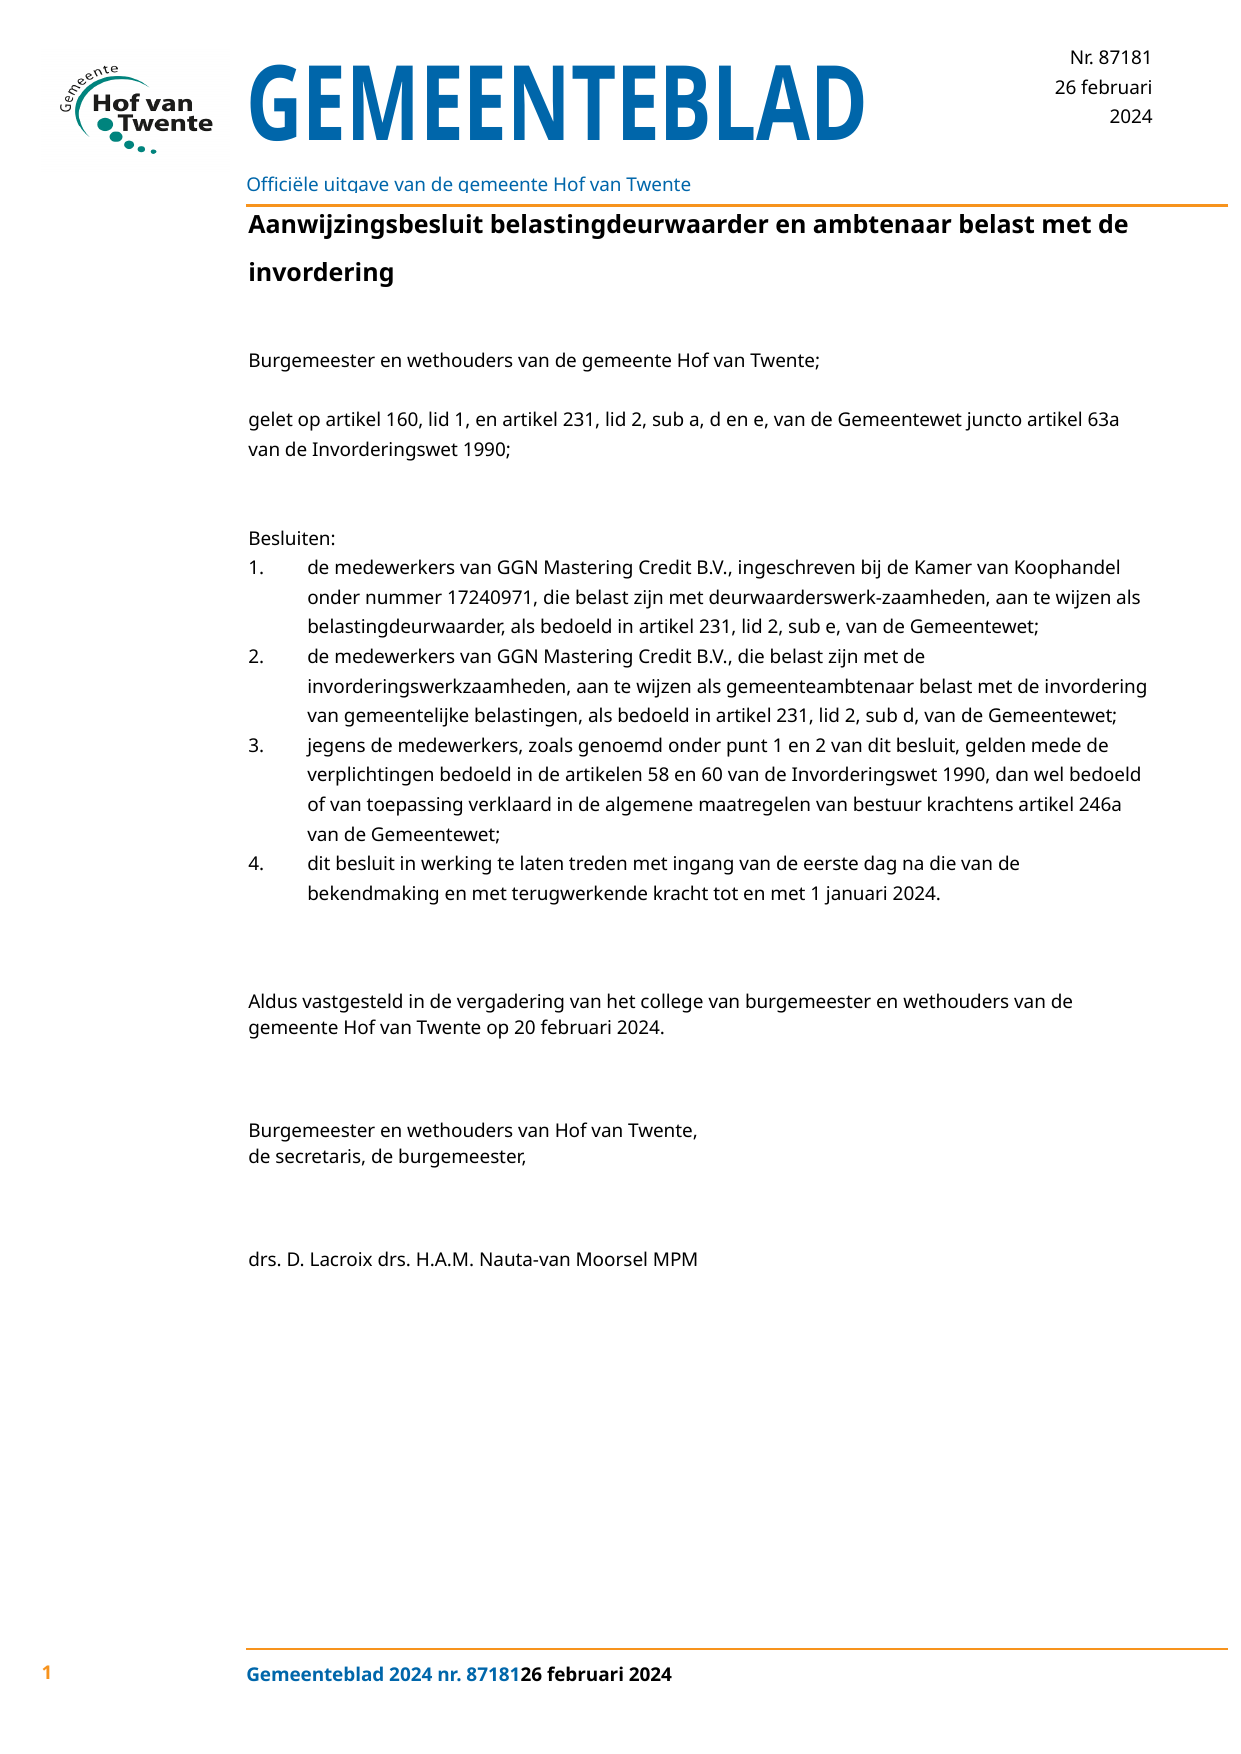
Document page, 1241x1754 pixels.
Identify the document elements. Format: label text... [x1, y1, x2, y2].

text Aldus vastgesteld in de vergadering van het college van burgemeester en wethouders van de gemeente Hof van Twente op 20 februari 2024. [248, 988, 1152, 1040]
text Burgemeester en wethouders van de gemeente Hof van Twente; [248, 347, 1152, 373]
text Besluiten: [248, 525, 1152, 551]
list de medewerkers van GGN Mastering Credit B.V., die belast zijn met de invorderingswerkzaamheden, aan te wijzen als gemeenteambtenaar belast met de invordering van gemeentelijke belastingen, als bedoeld in artikel 231, lid 2, sub d, van de Gemeentewet; [248, 643, 1152, 728]
text de secretaris, de burgemeester, [248, 1143, 1152, 1168]
text gelet op artikel 160, lid 1, en artikel 231, lid 2, sub a, d en e, van de Gemeentewet juncto artikel 63a van de Invorderingswet 1990; [248, 407, 1152, 462]
list jegens de medewerkers, zoals genoemd onder punt 1 en 2 van dit besluit, gelden mede de verplichtingen bedoeld in de artikelen 58 en 60 van de Invorderingswet 1990, dan wel bedoeld of van toepassing verklaard in de algemene maatregelen van bestuur krachtens artikel 246a van de Gemeentewet; [248, 732, 1152, 847]
list de medewerkers van GGN Mastering Credit B.V., ingeschreven bij de Kamer van Koophandel onder nummer 17240971, die belast zijn met deurwaarderswerk-zaamheden, aan te wijzen als belastingdeurwaarder, als bedoeld in artikel 231, lid 2, sub e, van de Gemeentewet; [248, 554, 1152, 639]
list dit besluit in werking te laten treden met ingang van de eerste dag na die van de bekendmaking en met terugwerkende kracht tot en met 1 januari 2024. [248, 850, 1152, 906]
text drs. D. Lacroix drs. H.A.M. Nauta-van Moorsel MPM [248, 1246, 1152, 1271]
text Burgemeester en wethouders van Hof van Twente, [248, 1117, 1152, 1143]
picture [41, 47, 231, 172]
text Aanwijzingsbesluit belastingdeurwaarder en ambtenaar belast met de invordering [248, 207, 1152, 288]
